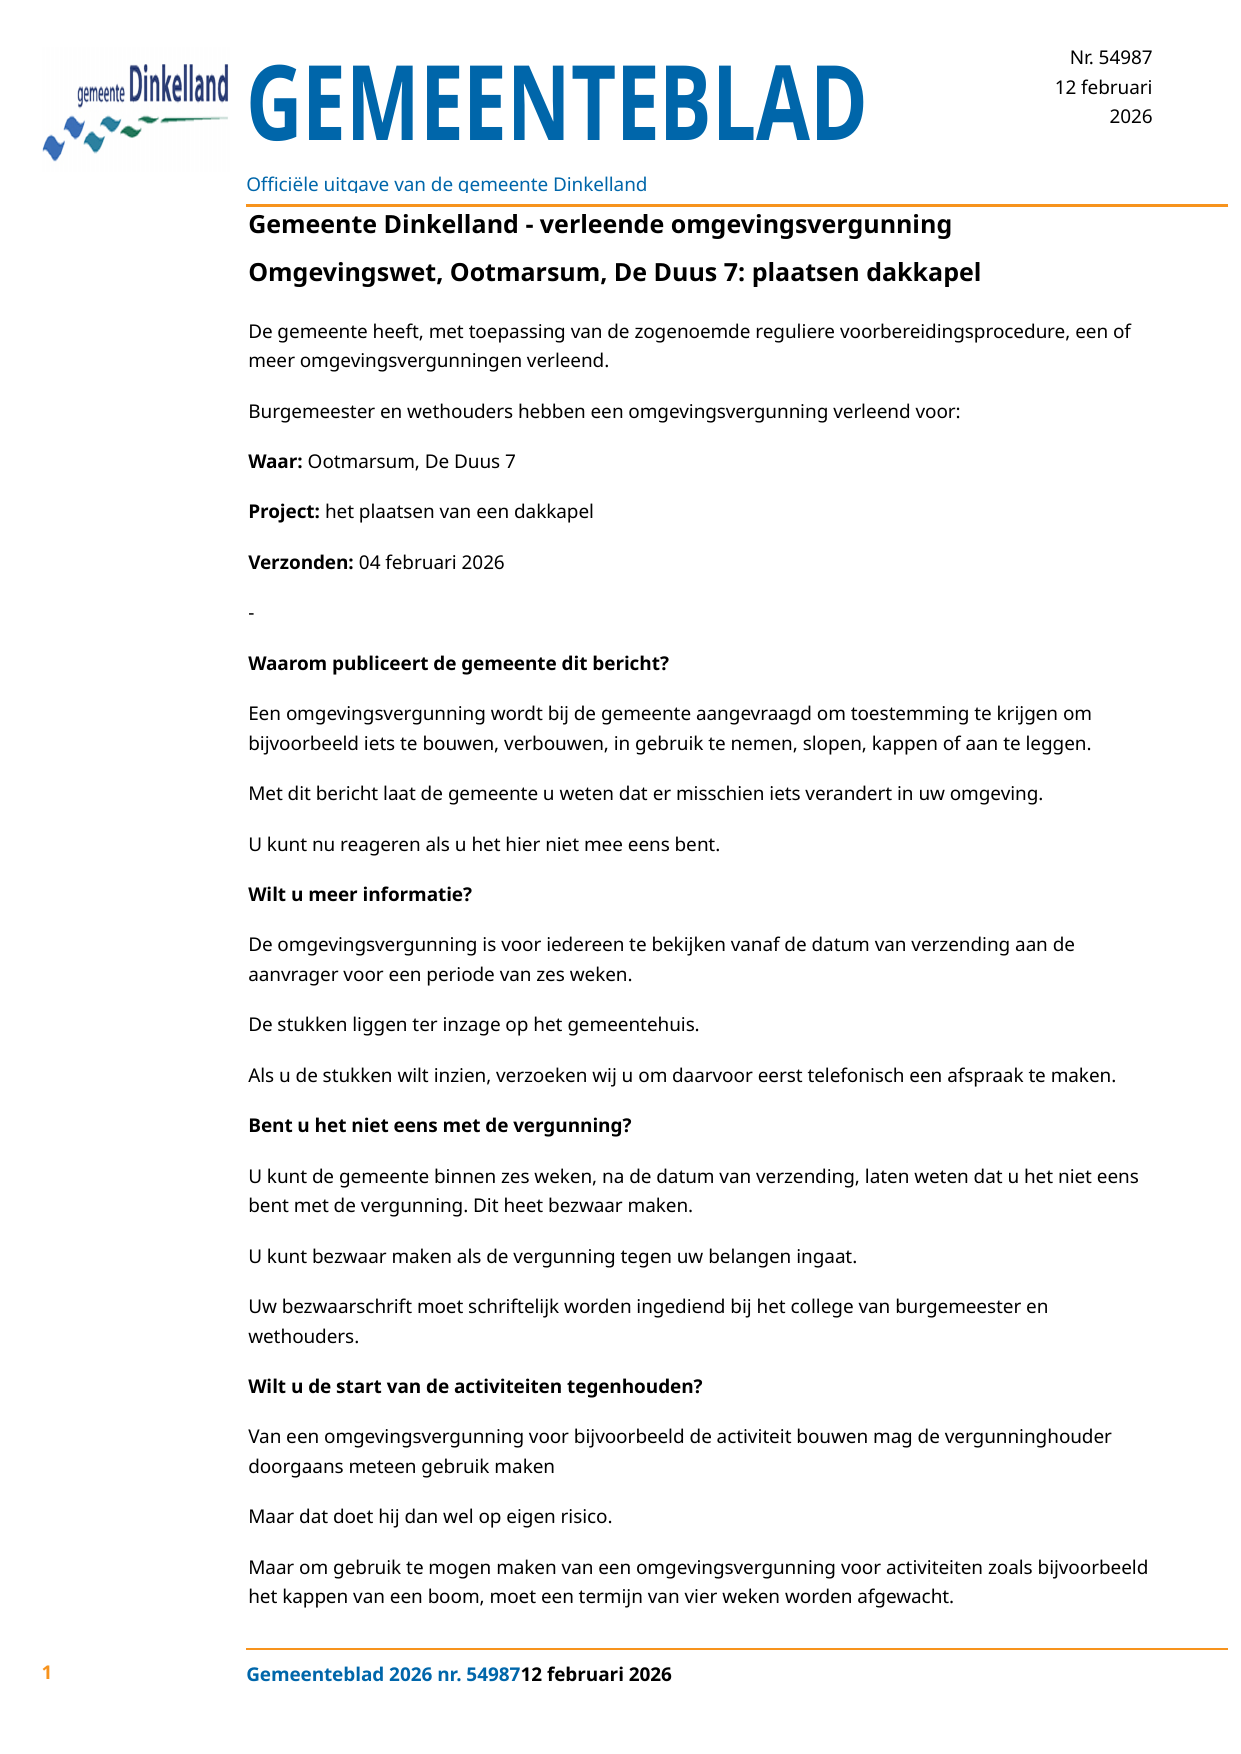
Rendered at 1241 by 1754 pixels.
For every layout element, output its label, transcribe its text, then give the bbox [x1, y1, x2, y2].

picture [41, 47, 231, 172]
text Waar: Ootmarsum, De Duus 7 [248, 448, 1152, 474]
text Bent u het niet eens met de vergunning? [248, 1112, 1152, 1138]
text Waarom publiceert de gemeente dit bericht? [248, 650, 1152, 676]
text - [248, 599, 1152, 625]
text De stukken liggen ter inzage op het gemeentehuis. [248, 1012, 1152, 1037]
text De gemeente heeft, met toepassing van de zogenoemde reguliere voorbereidingsprocedure, een of meer omgevingsvergunningen verleend. [248, 318, 1152, 373]
text Met dit bericht laat de gemeente u weten dat er misschien iets verandert in uw omgeving. [248, 780, 1152, 806]
text Een omgevingsvergunning wordt bij de gemeente aangevraagd om toestemming te krijgen om bijvoorbeeld iets te bouwen, verbouwen, in gebruik te nemen, slopen, kappen of aan te leggen. [248, 700, 1152, 756]
text U kunt bezwaar maken als de vergunning tegen uw belangen ingaat. [248, 1243, 1152, 1269]
text Als u de stukken wilt inzien, verzoeken wij u om daarvoor eerst telefonisch een afspraak te maken. [248, 1062, 1152, 1088]
text Wilt u de start van de activiteiten tegenhouden? [248, 1373, 1152, 1399]
text Gemeente Dinkelland - verleende omgevingsvergunning Omgevingswet, Ootmarsum, De Duus 7: plaatsen dakkapel [248, 207, 1152, 288]
text Burgemeester en wethouders hebben een omgevingsvergunning verleend voor: [248, 398, 1152, 424]
text Van een omgevingsvergunning voor bijvoorbeeld de activiteit bouwen mag de vergunninghouder doorgaans meteen gebruik maken [248, 1424, 1152, 1479]
text Maar om gebruik te mogen maken van een omgevingsvergunning voor activiteiten zoals bijvoorbeeld het kappen van een boom, moet een termijn van vier weken worden afgewacht. [248, 1554, 1152, 1609]
text Project: het plaatsen van een dakkapel [248, 499, 1152, 524]
text Maar dat doet hij dan wel op eigen risico. [248, 1504, 1152, 1529]
text Wilt u meer informatie? [248, 881, 1152, 907]
text U kunt nu reageren als u het hier niet mee eens bent. [248, 831, 1152, 857]
text U kunt de gemeente binnen zes weken, na de datum van verzending, laten weten dat u het niet eens bent met de vergunning. Dit heet bezwaar maken. [248, 1163, 1152, 1218]
text De omgevingsvergunning is voor iedereen te bekijken vanaf de datum van verzending aan de aanvrager voor een periode van zes weken. [248, 932, 1152, 987]
text Uw bezwaarschrift moet schriftelijk worden ingediend bij het college van burgemeester en wethouders. [248, 1293, 1152, 1349]
text Verzonden: 04 februari 2026 [248, 549, 1152, 575]
